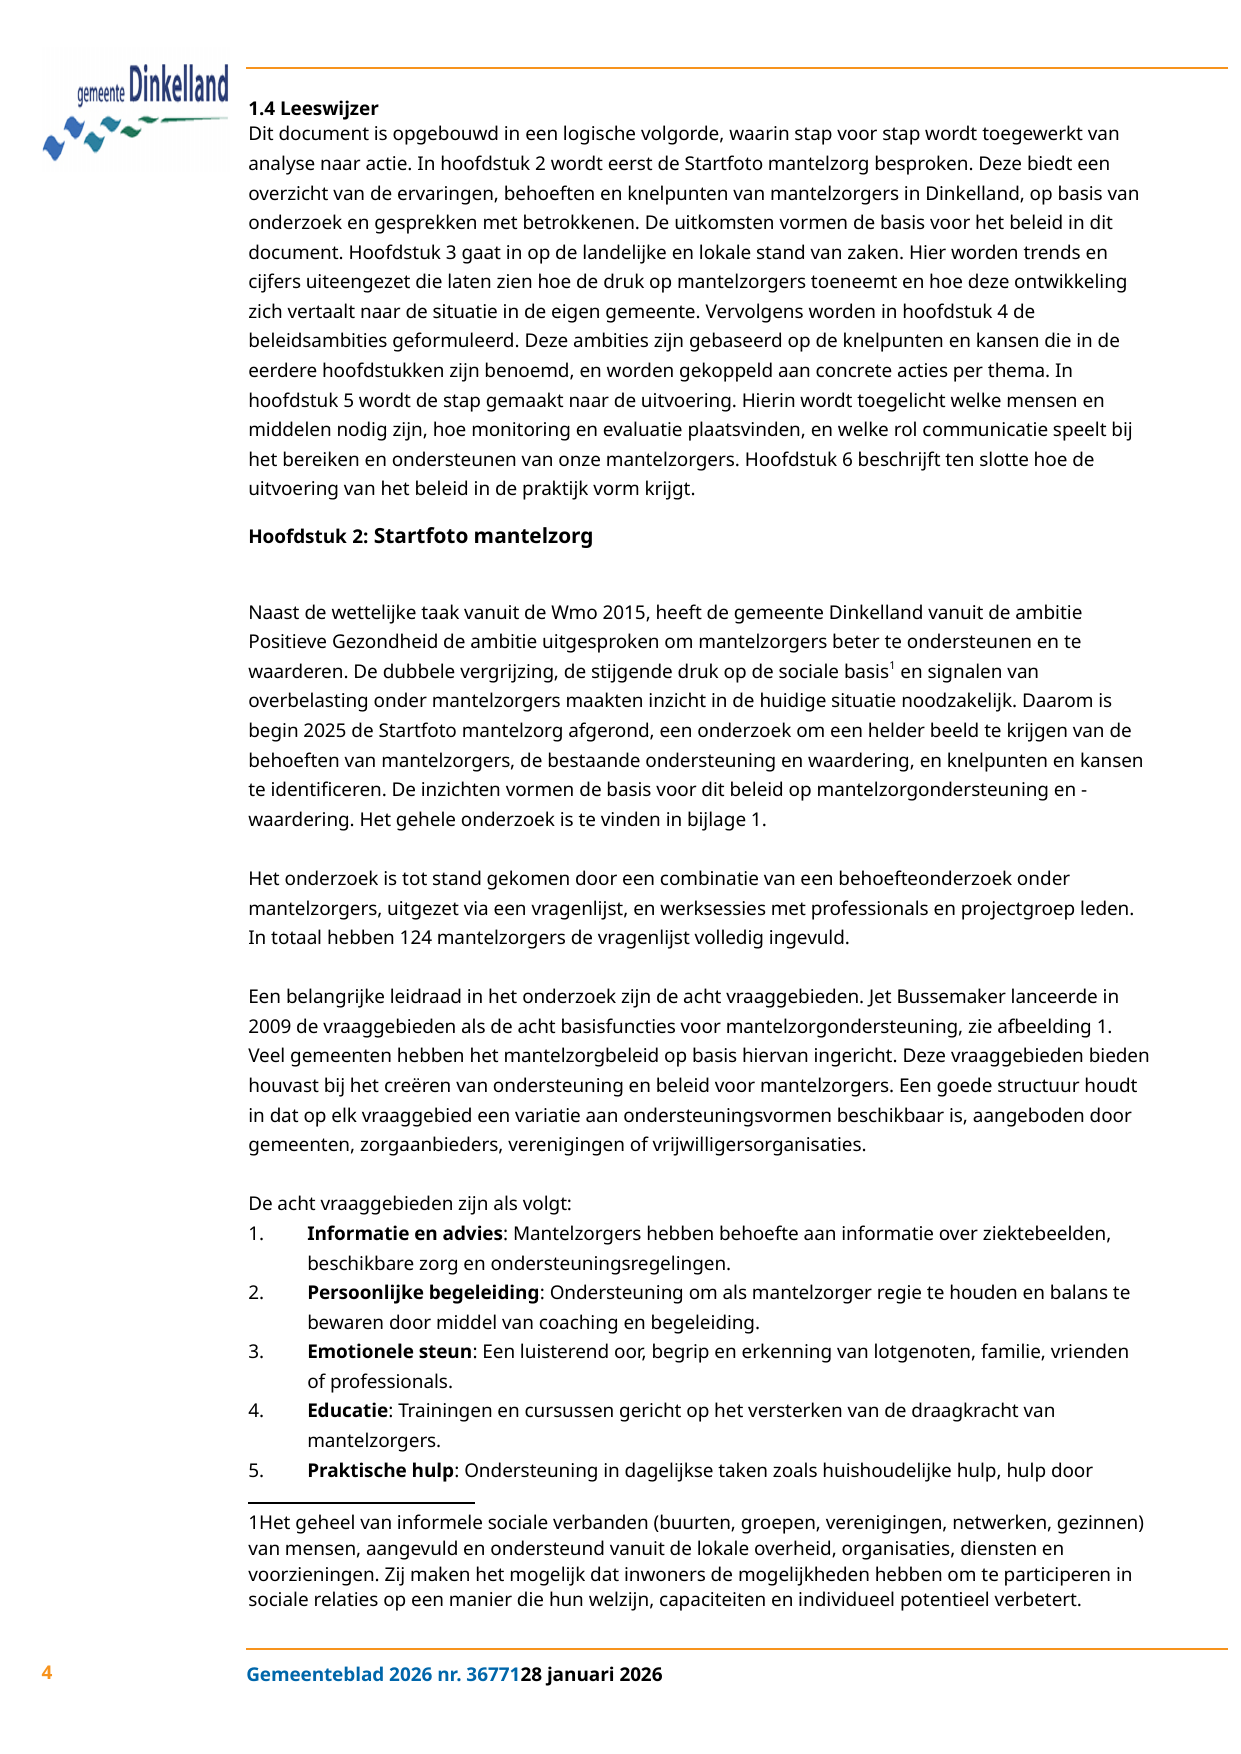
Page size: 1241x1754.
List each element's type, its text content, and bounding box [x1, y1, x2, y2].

text Het onderzoek is tot stand gekomen door een combinatie van een behoefteonderzoek onder mantelzorgers, uitgezet via een vragenlijst, en werksessies met professionals en projectgroep leden. In totaal hebben 124 mantelzorgers de vragenlijst volledig ingevuld. [248, 865, 1152, 950]
text Dit document is opgebouwd in een logische volgorde, waarin stap voor stap wordt toegewerkt van analyse naar actie. In hoofdstuk 2 wordt eerst de Startfoto mantelzorg besproken. Deze biedt een overzicht van de ervaringen, behoeften en knelpunten van mantelzorgers in Dinkelland, op basis van onderzoek en gesprekken met betrokkenen. De uitkomsten vormen de basis voor het beleid in dit document. Hoofdstuk 3 gaat in op de landelijke en lokale stand van zaken. Hier worden trends en cijfers uiteengezet die laten zien hoe de druk op mantelzorgers toeneemt en hoe deze ontwikkeling zich vertaalt naar de situatie in de eigen gemeente. Vervolgens worden in hoofdstuk 4 de beleidsambities geformuleerd. Deze ambities zijn gebaseerd op de knelpunten en kansen die in de eerdere hoofdstukken zijn benoemd, en worden gekoppeld aan concrete acties per thema. In hoofdstuk 5 wordt de stap gemaakt naar de uitvoering. Hierin wordt toegelicht welke mensen en middelen nodig zijn, hoe monitoring en evaluatie plaatsvinden, en welke rol communicatie speelt bij het bereiken en ondersteunen van onze mantelzorgers. Hoofdstuk 6 beschrijft ten slotte hoe de uitvoering van het beleid in de praktijk vorm krijgt. [248, 121, 1152, 501]
list Praktische hulp: Ondersteuning in dagelijkse taken zoals huishoudelijke hulp, hulp door [248, 1457, 1152, 1482]
text Naast de wettelijke taak vanuit de Wmo 2015, heeft de gemeente Dinkelland vanuit de ambitie Positieve Gezondheid de ambitie uitgesproken om mantelzorgers beter te ondersteunen en te waarderen. De dubbele vergrijzing, de stijgende druk op de sociale basis en signalen van overbelasting onder mantelzorgers maakten inzicht in de huidige situatie noodzakelijk. Daarom is begin 2025 de Startfoto mantelzorg afgerond, een onderzoek om een helder beeld te krijgen van de behoeften van mantelzorgers, de bestaande ondersteuning en waardering, en knelpunten en kansen te identificeren. De inzichten vormen de basis voor dit beleid op mantelzorgondersteuning en -waardering. Het gehele onderzoek is te vinden in bijlage 1. [248, 599, 1152, 832]
text Het geheel van informele sociale verbanden (buurten, groepen, verenigingen, netwerken, gezinnen) van mensen, aangevuld en ondersteund vanuit de lokale overheid, organisaties, diensten en voorzieningen. Zij maken het mogelijk dat inwoners de mogelijkheden hebben om te participeren in sociale relaties op een manier die hun welzijn, capaciteiten en individueel potentieel verbetert. [248, 1509, 1152, 1612]
text 1.4 Leeswijzer [248, 95, 1152, 121]
picture [41, 47, 231, 172]
list Educatie: Trainingen en cursussen gericht op het versterken van de draagkracht van mantelzorgers. [248, 1398, 1152, 1453]
text De acht vraaggebieden zijn als volgt: [248, 1191, 1152, 1216]
text Hoofdstuk 2: Startfoto mantelzorg [248, 521, 1152, 549]
list Informatie en advies: Mantelzorgers hebben behoefte aan informatie over ziektebeelden, beschikbare zorg en ondersteuningsregelingen. [248, 1220, 1152, 1275]
list Emotionele steun: Een luisterend oor, begrip en erkenning van lotgenoten, familie, vrienden of professionals. [248, 1338, 1152, 1394]
text Een belangrijke leidraad in het onderzoek zijn de acht vraaggebieden. Jet Bussemaker lanceerde in 2009 de vraaggebieden als de acht basisfuncties voor mantelzorgondersteuning, zie afbeelding 1. Veel gemeenten hebben het mantelzorgbeleid op basis hiervan ingericht. Deze vraaggebieden bieden houvast bij het creëren van ondersteuning en beleid voor mantelzorgers. Een goede structuur houdt in dat op elk vraaggebied een variatie aan ondersteuningsvormen beschikbaar is, aangeboden door gemeenten, zorgaanbieders, verenigingen of vrijwilligersorganisaties. [248, 983, 1152, 1157]
list Persoonlijke begeleiding: Ondersteuning om als mantelzorger regie te houden en balans te bewaren door middel van coaching en begeleiding. [248, 1279, 1152, 1334]
